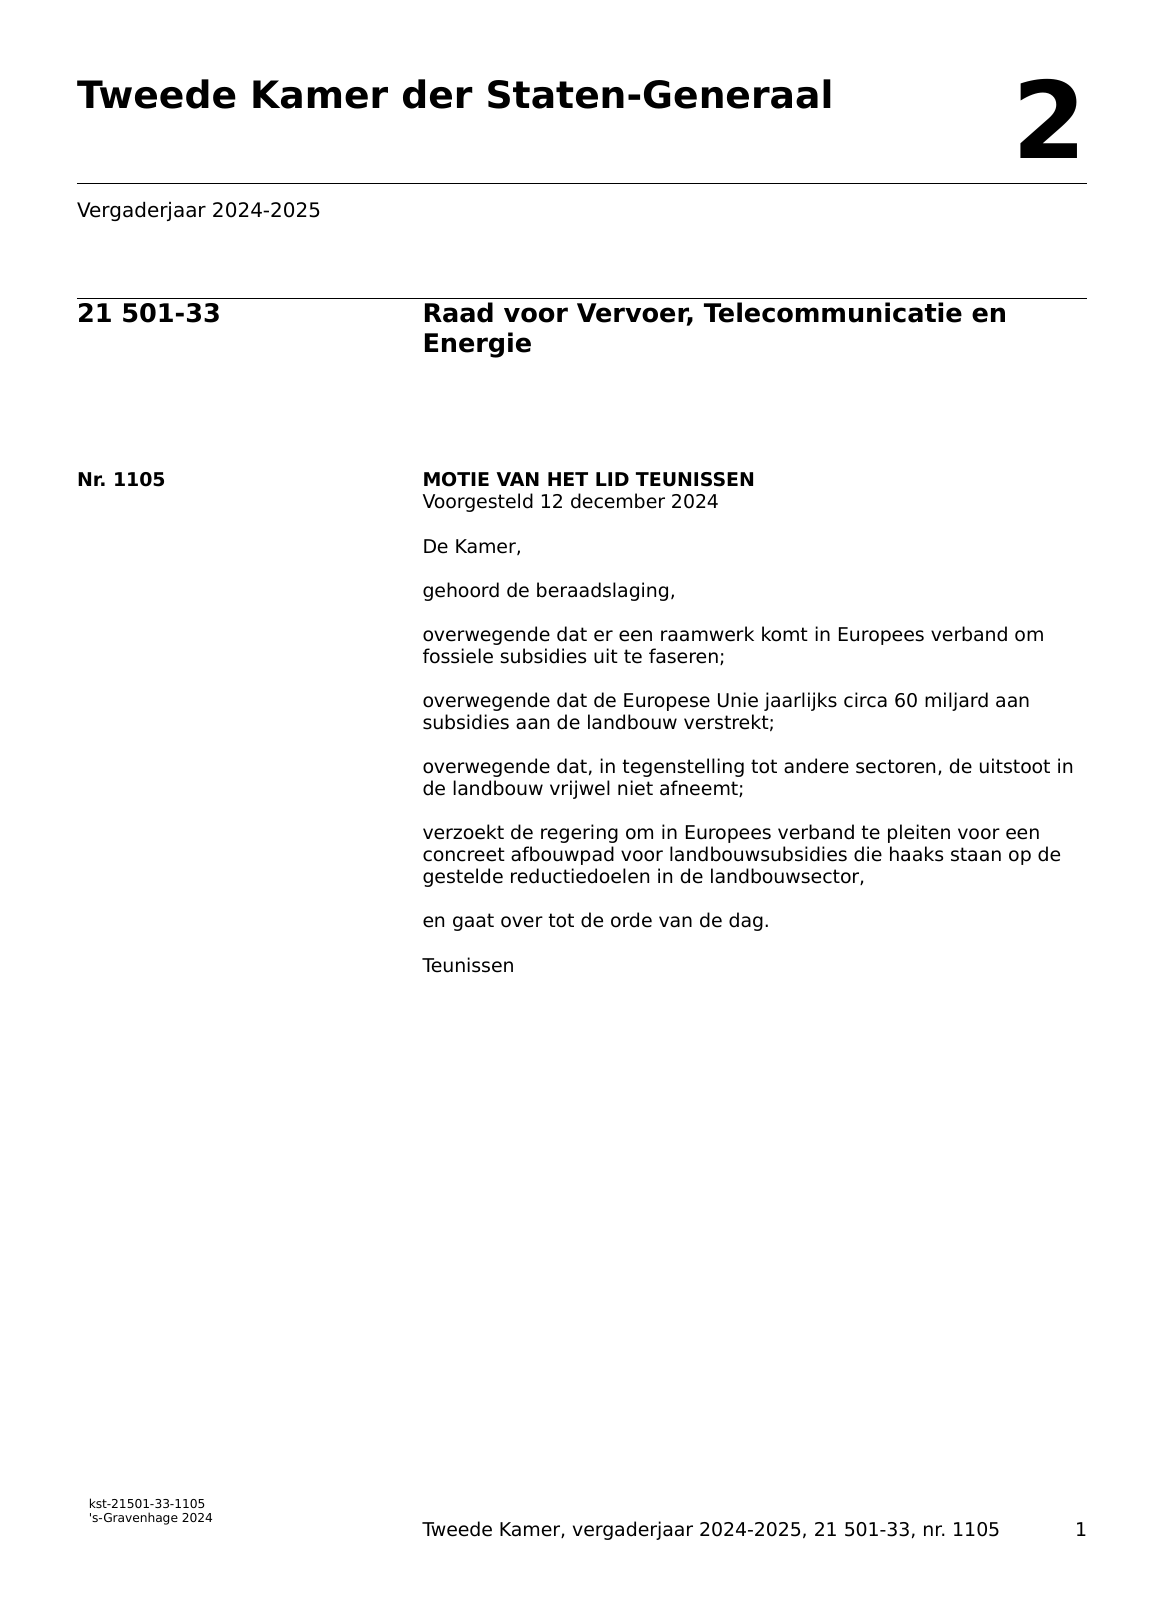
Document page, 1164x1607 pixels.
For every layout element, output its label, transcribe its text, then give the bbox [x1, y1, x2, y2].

table_header 2 [886, 59, 1087, 183]
text 's-Gravenhage 2024 [88, 1511, 323, 1525]
text en gaat over tot de orde van de dag. [422, 910, 1087, 932]
subtitle Nr. 1105 MOTIE VAN HET LID TEUNISSEN [77, 469, 1087, 491]
text Voorgesteld 12 december 2024 [422, 491, 1087, 513]
text gehoord de beraadslaging, [422, 580, 1087, 602]
text overwegende dat, in tegenstelling tot andere sectoren, de uitstoot in de landbouw vrijwel niet afneemt; [422, 756, 1087, 800]
text overwegende dat de Europese Unie jaarlijks circa 60 miljard aan subsidies aan de landbouw verstrekt; [422, 690, 1087, 734]
subtitle 21 501-33 Raad voor Vervoer, Telecommunicatie en Energie [77, 299, 1087, 358]
text De Kamer, [422, 536, 1087, 557]
text overwegende dat er een raamwerk komt in Europees verband om fossiele subsidies uit te faseren; [422, 624, 1087, 668]
text Teunissen [422, 954, 1087, 977]
text kst-21501-33-1105 [88, 1497, 323, 1511]
text verzoekt de regering om in Europees verband te pleiten voor een concreet afbouwpad voor landbouwsubsidies die haaks staan op de gestelde reductiedoelen in de landbouwsector, [422, 822, 1087, 888]
table_header Tweede Kamer der Staten-Generaal [77, 59, 886, 183]
table_cell Vergaderjaar 2024-2025 [77, 184, 1087, 298]
